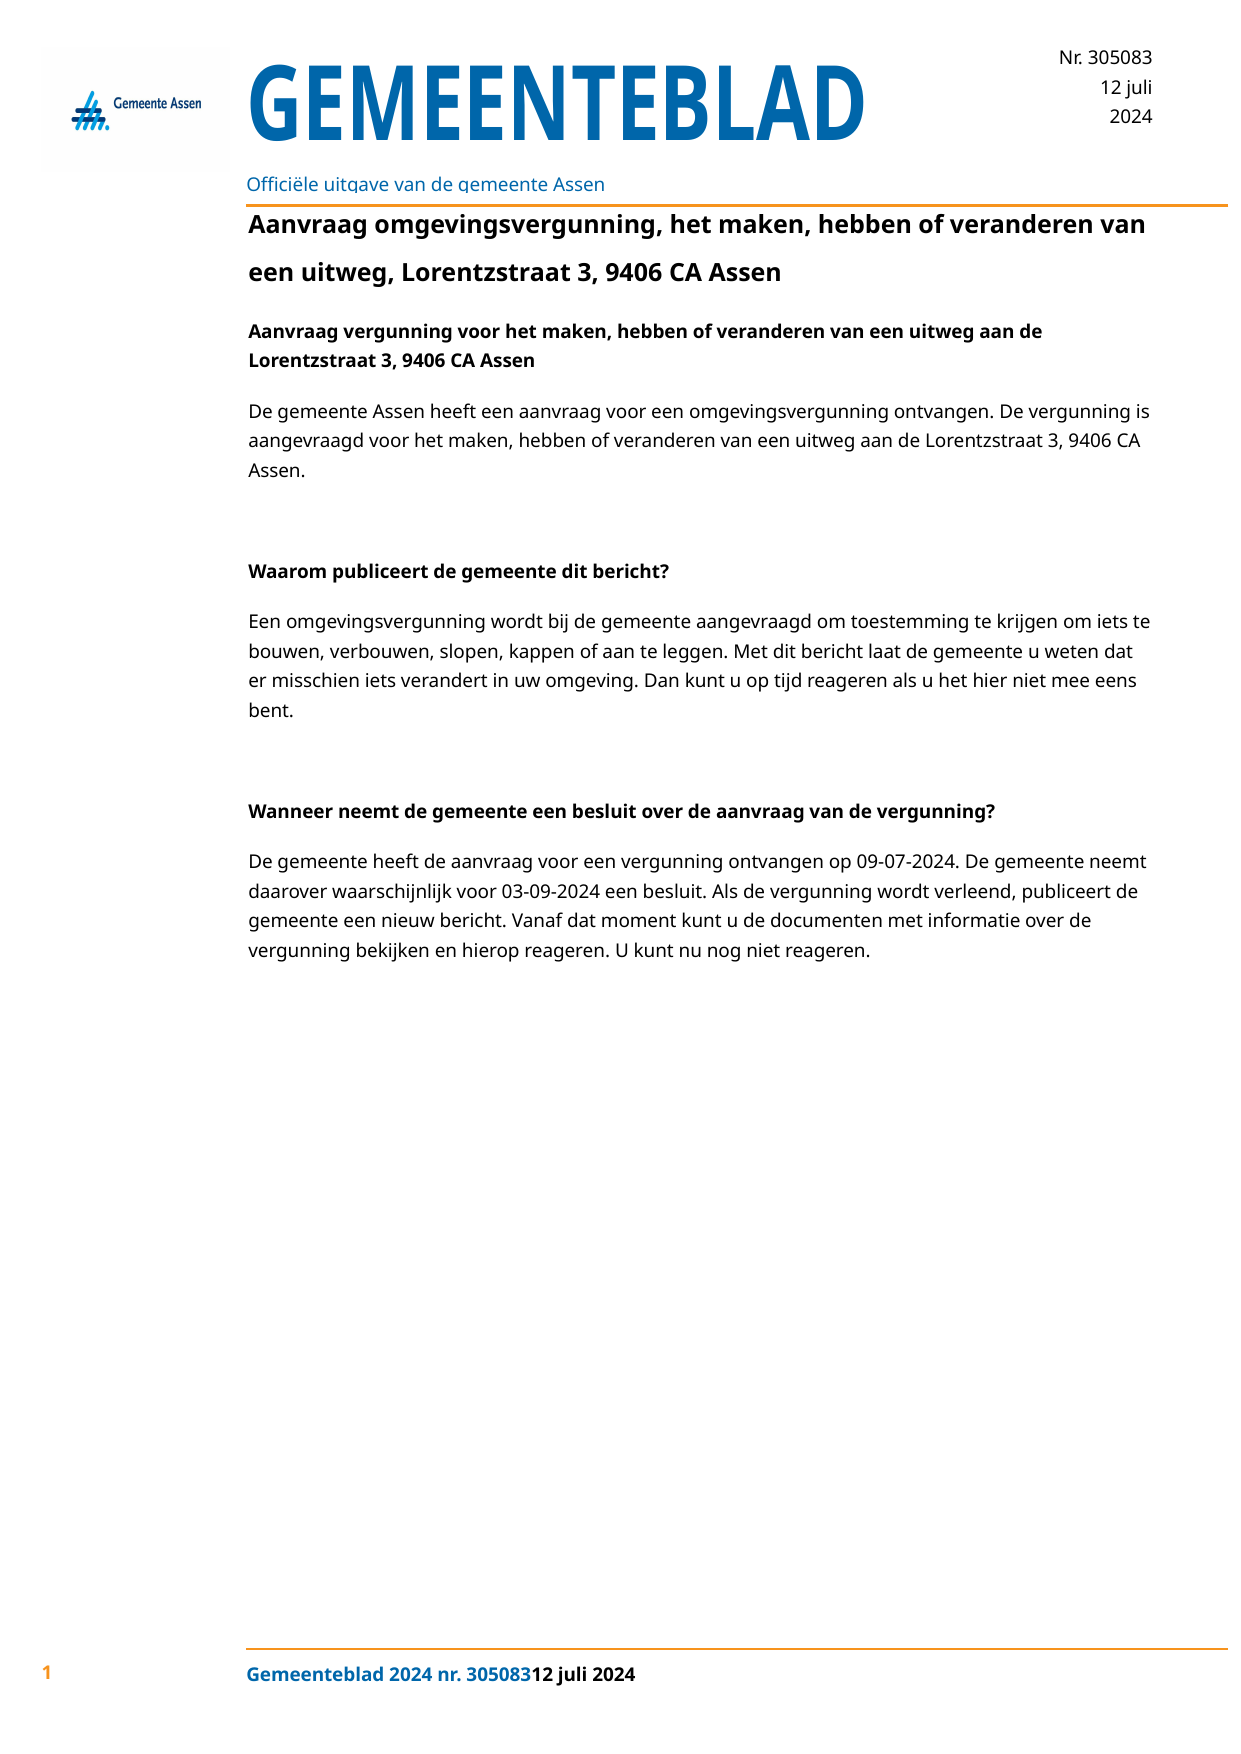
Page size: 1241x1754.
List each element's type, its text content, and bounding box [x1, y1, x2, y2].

text De gemeente heeft de aanvraag voor een vergunning ontvangen op 09-07-2024. De gemeente neemt daarover waarschijnlijk voor 03-09-2024 een besluit. Als de vergunning wordt verleend, publiceert de gemeente een nieuw bericht. Vanaf dat moment kunt u de documenten met informatie over de vergunning bekijken en hierop reageren. U kunt nu nog niet reageren. [248, 848, 1152, 963]
text Een omgevingsvergunning wordt bij de gemeente aangevraagd om toestemming te krijgen om iets te bouwen, verbouwen, slopen, kappen of aan te leggen. Met dit bericht laat de gemeente u weten dat er misschien iets verandert in uw omgeving. Dan kunt u op tijd reageren als u het hier niet mee eens bent. [248, 608, 1152, 723]
text Aanvraag vergunning voor het maken, hebben of veranderen van een uitweg aan de Lorentzstraat 3, 9406 CA Assen [248, 318, 1152, 373]
text Waarom publiceert de gemeente dit bericht? [248, 558, 1152, 584]
text De gemeente Assen heeft een aanvraag voor een omgevingsvergunning ontvangen. De vergunning is aangevraagd voor het maken, hebben of veranderen van een uitweg aan de Lorentzstraat 3, 9406 CA Assen. [248, 398, 1152, 483]
picture [41, 47, 231, 172]
text Wanneer neemt de gemeente een besluit over de aanvraag van de vergunning? [248, 798, 1152, 824]
text Aanvraag omgevingsvergunning, het maken, hebben of veranderen van een uitweg, Lorentzstraat 3, 9406 CA Assen [248, 207, 1152, 288]
